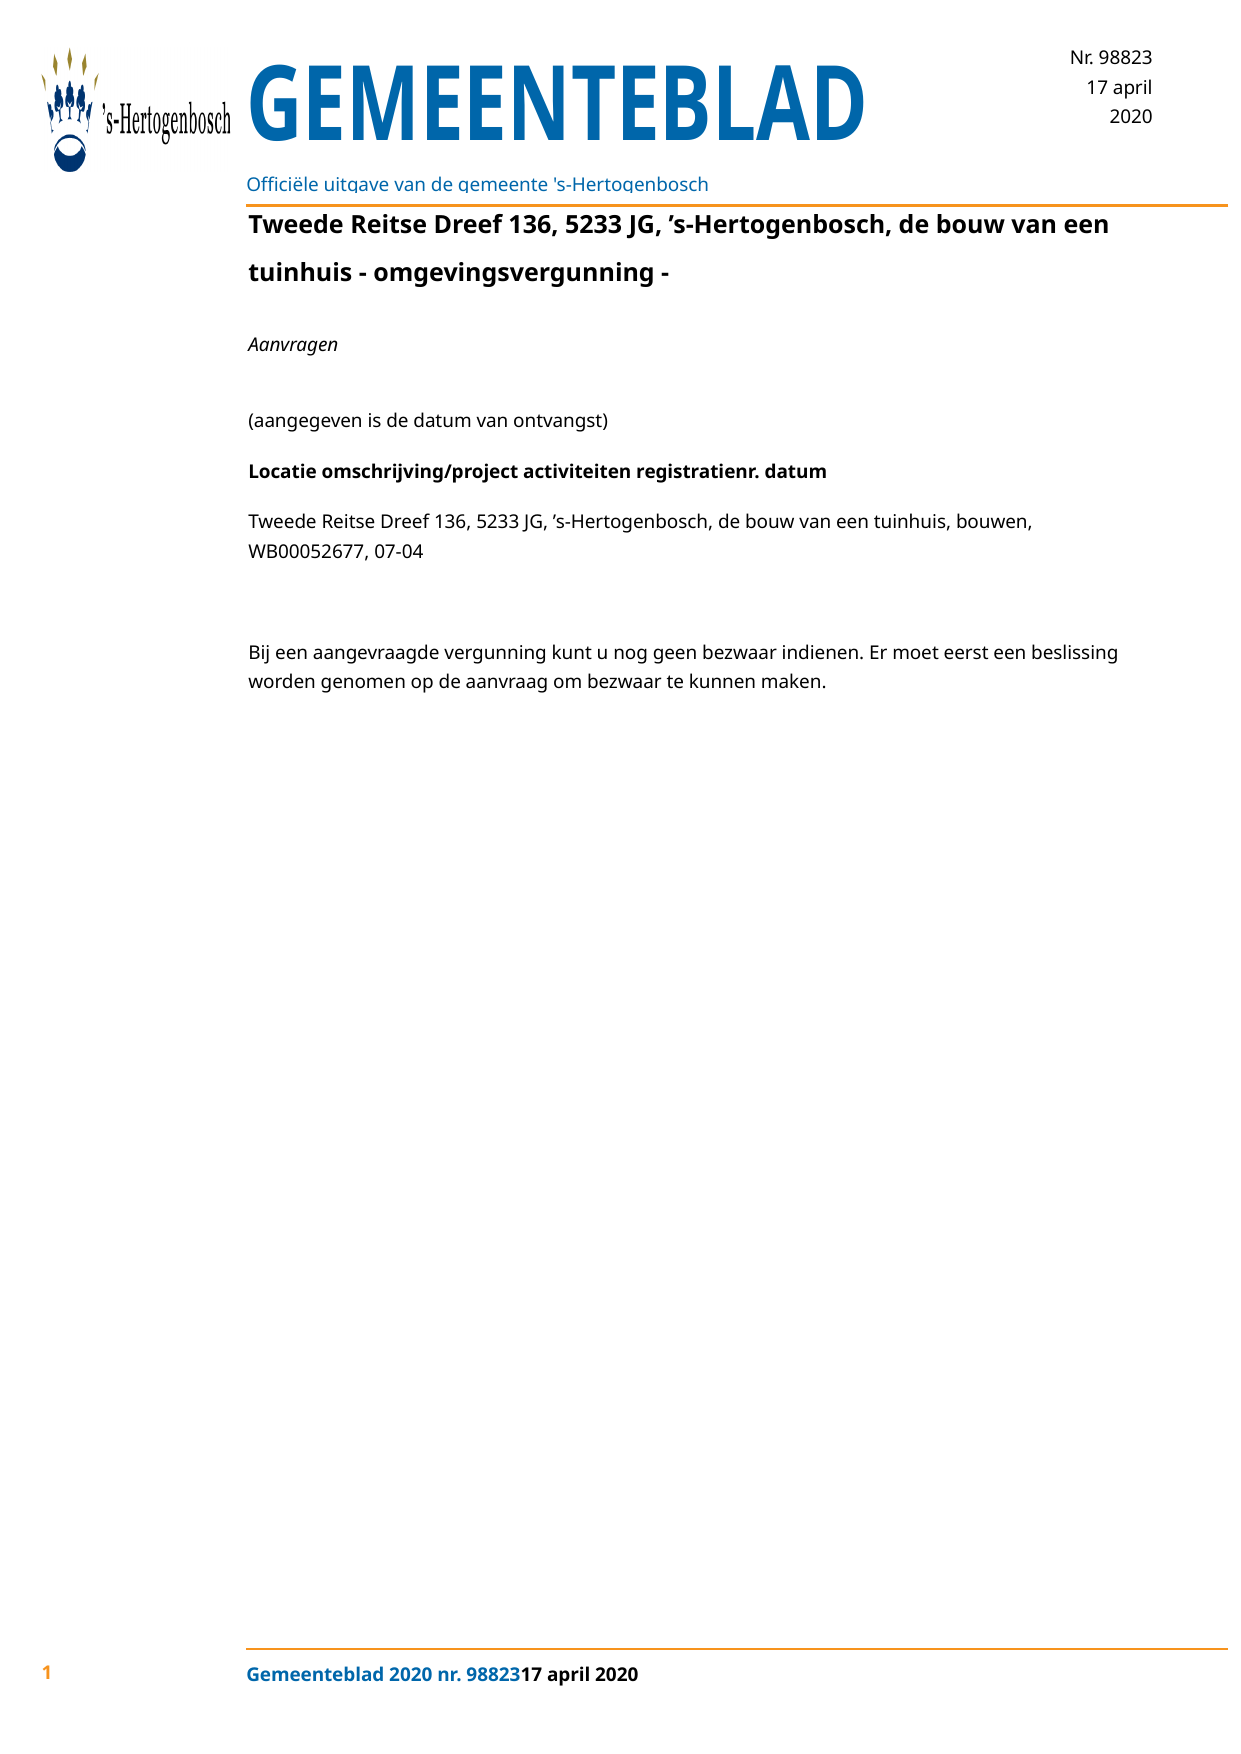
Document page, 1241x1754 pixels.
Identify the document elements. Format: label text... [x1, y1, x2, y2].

text (aangegeven is de datum van ontvangst) [248, 408, 1152, 433]
text Locatie omschrijving/project activiteiten registratienr. datum [248, 458, 1152, 484]
text Aanvragen [248, 331, 1152, 357]
picture [41, 47, 231, 172]
text Tweede Reitse Dreef 136, 5233 JG, ’s-Hertogenbosch, de bouw van een tuinhuis - omgevingsvergunning - [248, 207, 1152, 288]
text Bij een aangevraagde vergunning kunt u nog geen bezwaar indienen. Er moet eerst een beslissing worden genomen op de aanvraag om bezwaar te kunnen maken. [248, 639, 1152, 694]
text Tweede Reitse Dreef 136, 5233 JG, ’s-Hertogenbosch, de bouw van een tuinhuis, bouwen, WB00052677, 07-04 [248, 508, 1152, 564]
